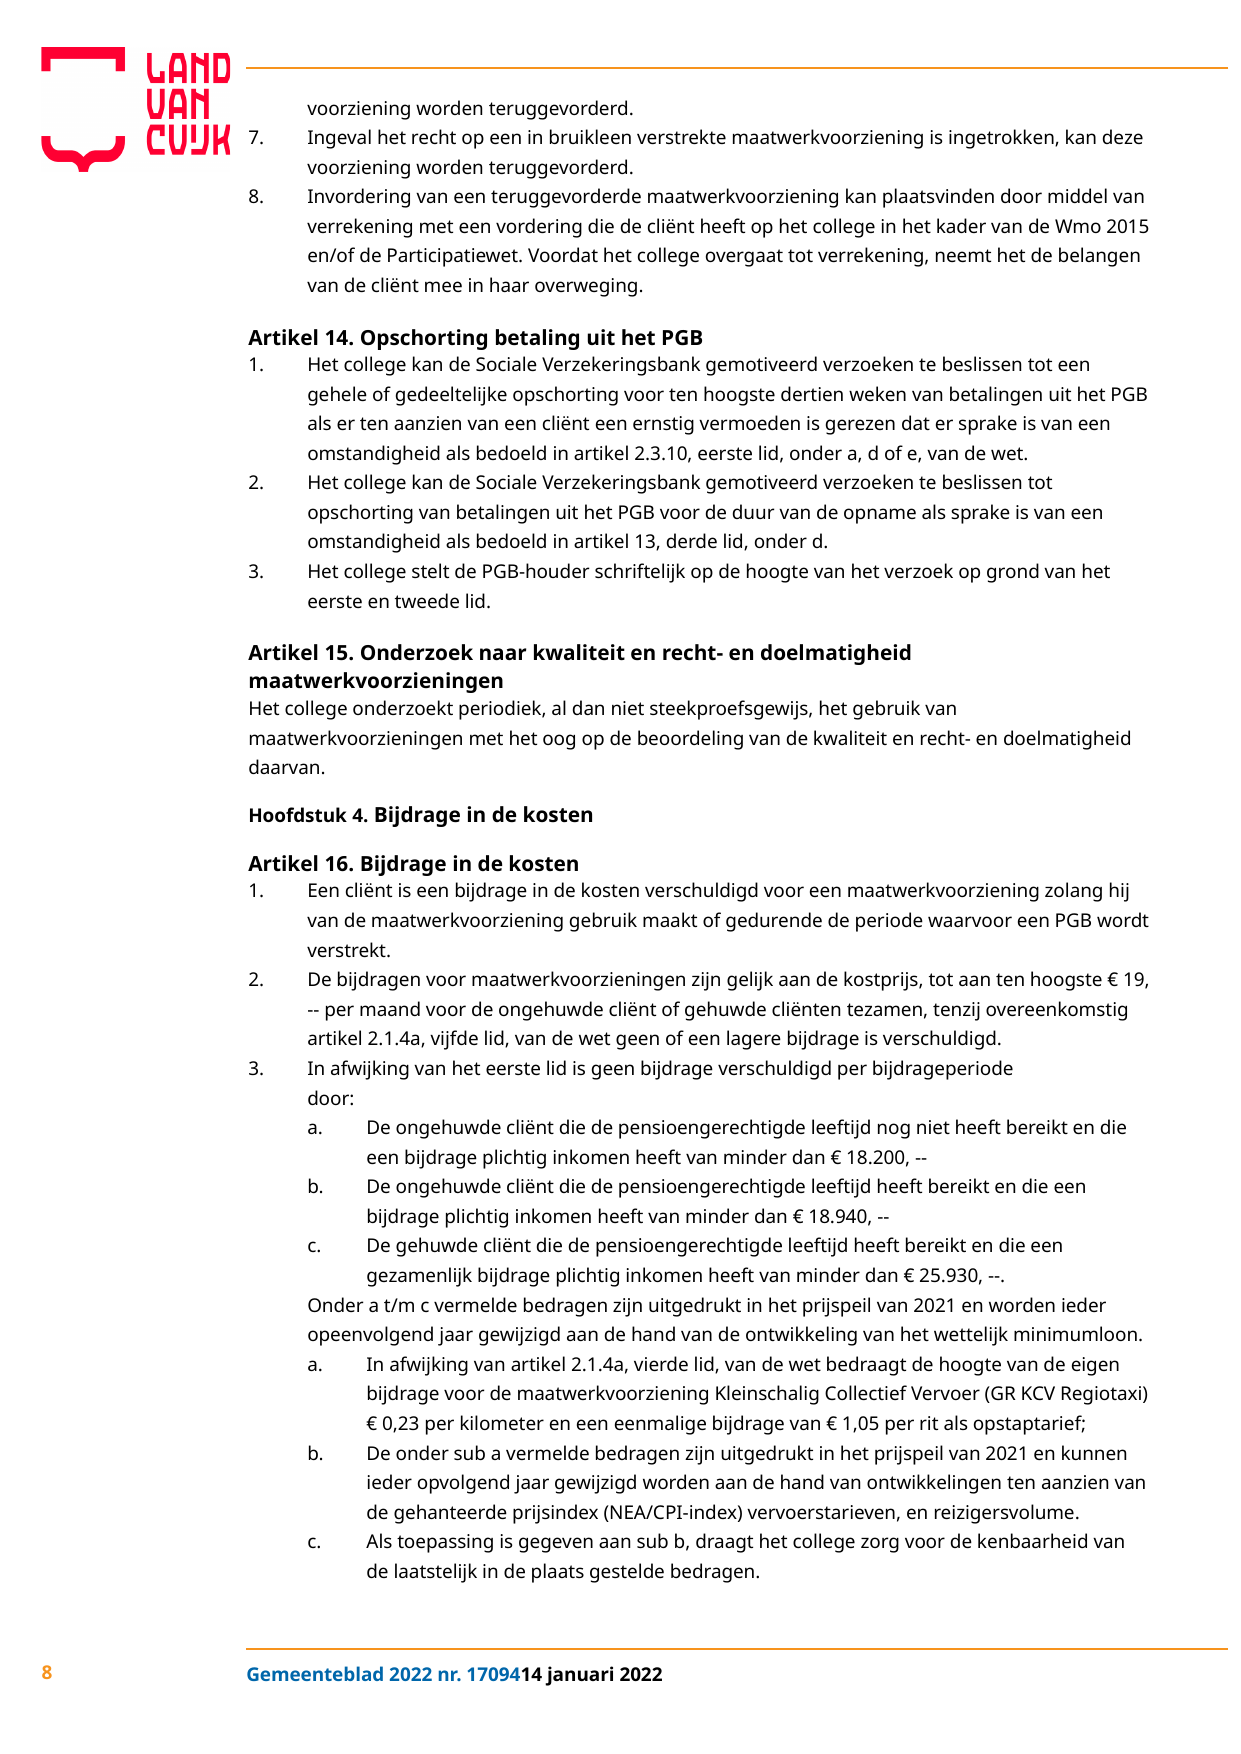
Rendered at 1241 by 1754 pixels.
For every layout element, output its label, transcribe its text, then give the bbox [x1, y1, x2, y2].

list Het college stelt de PGB-houder schriftelijk op de hoogte van het verzoek op grond van het eerste en tweede lid. [248, 558, 1152, 613]
text Artikel 16. Bijdrage in de kosten [248, 849, 1152, 878]
list Een cliënt is een bijdrage in de kosten verschuldigd voor een maatwerkvoorziening zolang hij van de maatwerkvoorziening gebruik maakt of gedurende de periode waarvoor een PGB wordt verstrekt. [248, 878, 1152, 962]
list In afwijking van het eerste lid is geen bijdrage verschuldigd per bijdrageperiode [248, 1055, 1152, 1081]
list voorziening worden teruggevorderd. [248, 95, 1152, 121]
list De gehuwde cliënt die de pensioengerechtigde leeftijd heeft bereikt en die een gezamenlijk bijdrage plichtig inkomen heeft van minder dan € 25.930, --. [307, 1233, 1152, 1288]
picture [41, 47, 231, 172]
list De ongehuwde cliënt die de pensioengerechtigde leeftijd heeft bereikt en die een bijdrage plichtig inkomen heeft van minder dan € 18.940, -- [307, 1173, 1152, 1229]
list De onder sub a vermelde bedragen zijn uitgedrukt in het prijspeil van 2021 en kunnen ieder opvolgend jaar gewijzigd worden aan de hand van ontwikkelingen ten aanzien van de gehanteerde prijsindex (NEA/CPI-index) vervoerstarieven, en reizigersvolume. [307, 1440, 1152, 1524]
list Invordering van een teruggevorderde maatwerkvoorziening kan plaatsvinden door middel van verrekening met een vordering die de cliënt heeft op het college in het kader van de Wmo 2015 en/of de Participatiewet. Voordat het college overgaat tot verrekening, neemt het de belangen van de cliënt mee in haar overweging. [248, 183, 1152, 298]
list Het college kan de Sociale Verzekeringsbank gemotiveerd verzoeken te beslissen tot opschorting van betalingen uit het PGB voor de duur van de opname als sprake is van een omstandigheid als bedoeld in artikel 13, derde lid, onder d. [248, 469, 1152, 554]
list door: [248, 1085, 1152, 1110]
text Artikel 15. Onderzoek naar kwaliteit en recht- en doelmatigheid maatwerkvoorzieningen [248, 638, 1152, 695]
text Artikel 14. Opschorting betaling uit het PGB [248, 323, 1152, 351]
list De ongehuwde cliënt die de pensioengerechtigde leeftijd nog niet heeft bereikt en die een bijdrage plichtig inkomen heeft van minder dan € 18.200, -- [307, 1114, 1152, 1169]
text Hoofdstuk 4. Bijdrage in de kosten [248, 800, 1152, 828]
list Het college kan de Sociale Verzekeringsbank gemotiveerd verzoeken te beslissen tot een gehele of gedeeltelijke opschorting voor ten hoogste dertien weken van betalingen uit het PGB als er ten aanzien van een cliënt een ernstig vermoeden is gerezen dat er sprake is van een omstandigheid als bedoeld in artikel 2.3.10, eerste lid, onder a, d of e, van de wet. [248, 351, 1152, 466]
list Onder a t/m c vermelde bedragen zijn uitgedrukt in het prijspeil van 2021 en worden ieder opeenvolgend jaar gewijzigd aan de hand van de ontwikkeling van het wettelijk minimumloon. [248, 1292, 1152, 1347]
list Ingeval het recht op een in bruikleen verstrekte maatwerkvoorziening is ingetrokken, kan deze voorziening worden teruggevorderd. [248, 124, 1152, 180]
text Het college onderzoekt periodiek, al dan niet steekproefsgewijs, het gebruik van maatwerkvoorzieningen met het oog op de beoordeling van de kwaliteit en recht- en doelmatigheid daarvan. [248, 695, 1152, 780]
list De bijdragen voor maatwerkvoorzieningen zijn gelijk aan de kostprijs, tot aan ten hoogste € 19, -- per maand voor de ongehuwde cliënt of gehuwde cliënten tezamen, tenzij overeenkomstig artikel 2.1.4a, vijfde lid, van de wet geen of een lagere bijdrage is verschuldigd. [248, 966, 1152, 1051]
list In afwijking van artikel 2.1.4a, vierde lid, van de wet bedraagt de hoogte van de eigen bijdrage voor de maatwerkvoorziening Kleinschalig Collectief Vervoer (GR KCV Regiotaxi) € 0,23 per kilometer en een eenmalige bijdrage van € 1,05 per rit als opstaptarief; [307, 1351, 1152, 1436]
list Als toepassing is gegeven aan sub b, draagt het college zorg voor de kenbaarheid van de laatstelijk in de plaats gestelde bedragen. [307, 1528, 1152, 1584]
